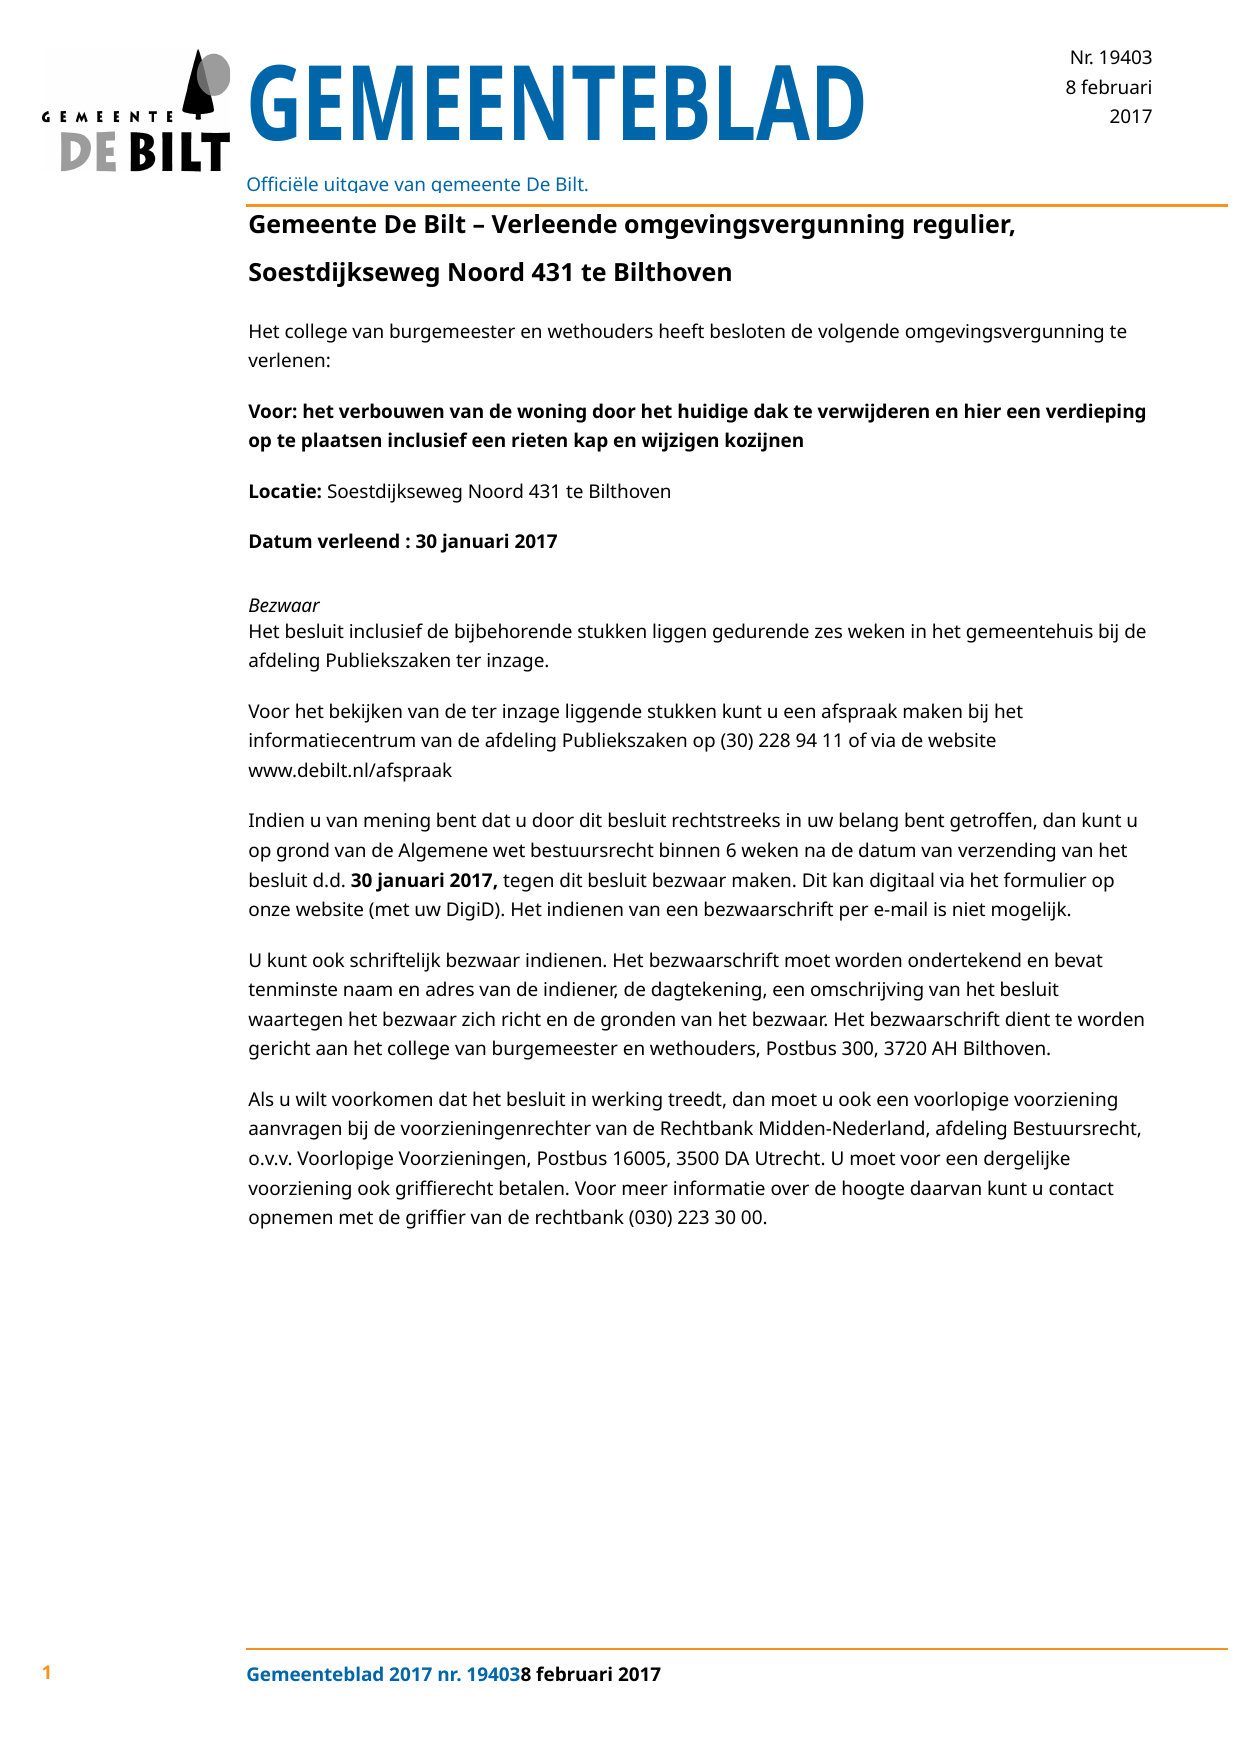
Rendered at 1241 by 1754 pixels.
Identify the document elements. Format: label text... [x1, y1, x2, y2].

text Gemeente De Bilt – Verleende omgevingsvergunning regulier, Soestdijkseweg Noord 431 te Bilthoven [248, 207, 1152, 288]
picture [41, 47, 231, 172]
text Datum verleend : 30 januari 2017 [248, 528, 1152, 554]
text Voor: het verbouwen van de woning door het huidige dak te verwijderen en hier een verdieping op te plaatsen inclusief een rieten kap en wijzigen kozijnen [248, 398, 1152, 453]
text U kunt ook schriftelijk bezwaar indienen. Het bezwaarschrift moet worden ondertekend en bevat tenminste naam en adres van de indiener, de dagtekening, een omschrijving van het besluit waartegen het bezwaar zich richt en de gronden van het bezwaar. Het bezwaarschrift dient te worden gericht aan het college van burgemeester en wethouders, Postbus 300, 3720 AH Bilthoven. [248, 947, 1152, 1061]
text Indien u van mening bent dat u door dit besluit rechtstreeks in uw belang bent getroffen, dan kunt u op grond van de Algemene wet bestuursrecht binnen 6 weken na de datum van verzending van het besluit d.d. 30 januari 2017, tegen dit besluit bezwaar maken. Dit kan digitaal via het formulier op onze website (met uw DigiD). Het indienen van een bezwaarschrift per e-mail is niet mogelijk. [248, 808, 1152, 922]
text Als u wilt voorkomen dat het besluit in werking treedt, dan moet u ook een voorlopige voorziening aanvragen bij de voorzieningenrechter van de Rechtbank Midden-Nederland, afdeling Bestuursrecht, o.v.v. Voorlopige Voorzieningen, Postbus 16005, 3500 DA Utrecht. U moet voor een dergelijke voorziening ook griffierecht betalen. Voor meer informatie over de hoogte daarvan kunt u contact opnemen met de griffier van de rechtbank (030) 223 30 00. [248, 1086, 1152, 1230]
text Het college van burgemeester en wethouders heeft besloten de volgende omgevingsvergunning te verlenen: [248, 318, 1152, 373]
text Bezwaar [248, 592, 1152, 618]
text Locatie: Soestdijkseweg Noord 431 te Bilthoven [248, 478, 1152, 504]
text Het besluit inclusief de bijbehorende stukken liggen gedurende zes weken in het gemeentehuis bij de afdeling Publiekszaken ter inzage. [248, 618, 1152, 673]
text Voor het bekijken van de ter inzage liggende stukken kunt u een afspraak maken bij het informatiecentrum van de afdeling Publiekszaken op (30) 228 94 11 of via de website www.debilt.nl/afspraak [248, 698, 1152, 783]
